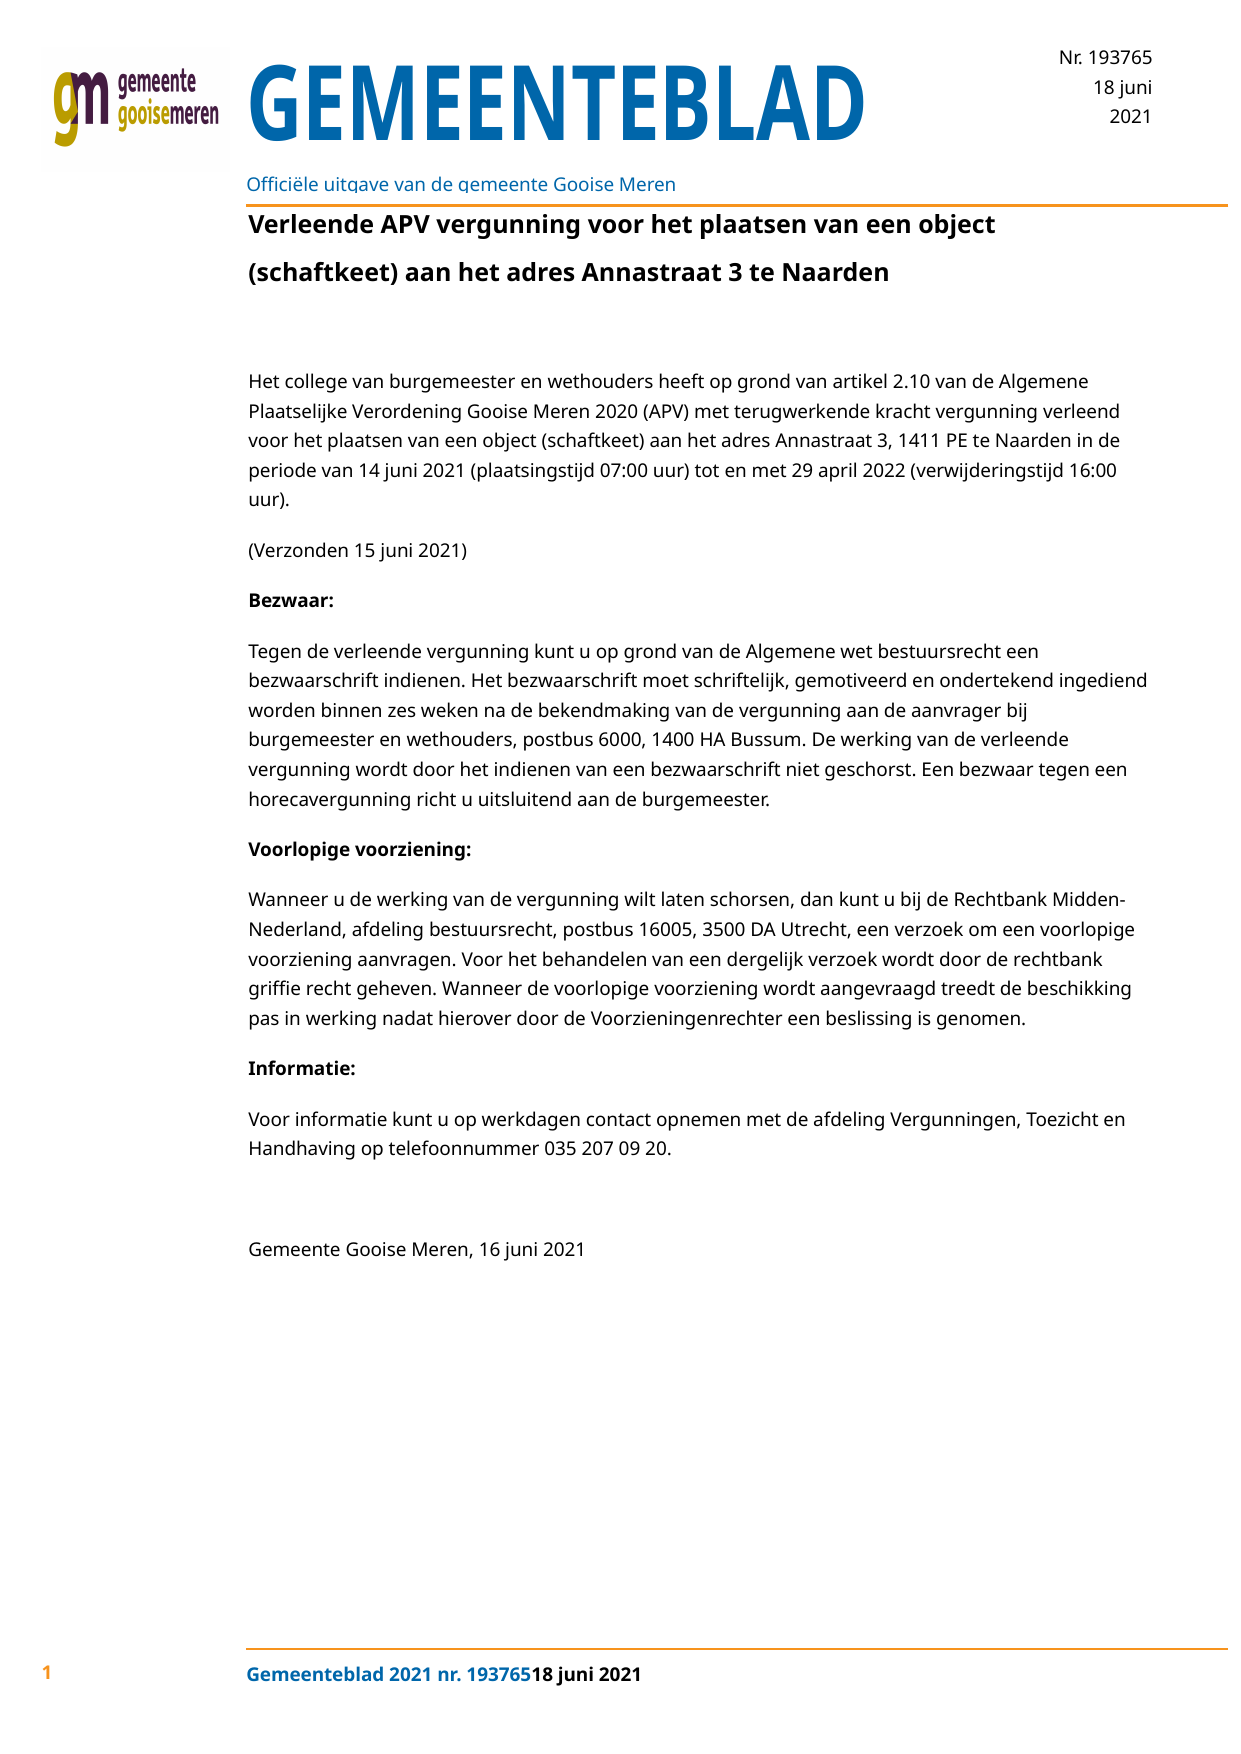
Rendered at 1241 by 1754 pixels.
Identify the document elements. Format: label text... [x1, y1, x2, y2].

text Het college van burgemeester en wethouders heeft op grond van artikel 2.10 van de Algemene Plaatselijke Verordening Gooise Meren 2020 (APV) met terugwerkende kracht vergunning verleend voor het plaatsen van een object (schaftkeet) aan het adres Annastraat 3, 1411 PE te Naarden in de periode van 14 juni 2021 (plaatsingstijd 07:00 uur) tot en met 29 april 2022 (verwijderingstijd 16:00 uur). [248, 368, 1152, 512]
picture [41, 47, 231, 172]
text Voorlopige voorziening: [248, 836, 1152, 862]
text Bezwaar: [248, 587, 1152, 613]
text Gemeente Gooise Meren, 16 juni 2021 [248, 1236, 1152, 1262]
text Voor informatie kunt u op werkdagen contact opnemen met de afdeling Vergunningen, Toezicht en Handhaving op telefoonnummer 035 207 09 20. [248, 1106, 1152, 1161]
text (Verzonden 15 juni 2021) [248, 537, 1152, 563]
text Tegen de verleende vergunning kunt u op grond van de Algemene wet bestuursrecht een bezwaarschrift indienen. Het bezwaarschrift moet schriftelijk, gemotiveerd en ondertekend ingediend worden binnen zes weken na de bekendmaking van de vergunning aan de aanvrager bij burgemeester en wethouders, postbus 6000, 1400 HA Bussum. De werking van de verleende vergunning wordt door het indienen van een bezwaarschrift niet geschorst. Een bezwaar tegen een horecavergunning richt u uitsluitend aan de burgemeester. [248, 638, 1152, 812]
text Verleende APV vergunning voor het plaatsen van een object (schaftkeet) aan het adres Annastraat 3 te Naarden [248, 207, 1152, 288]
text Informatie: [248, 1055, 1152, 1081]
text Wanneer u de werking van de vergunning wilt laten schorsen, dan kunt u bij de Rechtbank Midden-Nederland, afdeling bestuursrecht, postbus 16005, 3500 DA Utrecht, een verzoek om een voorlopige voorziening aanvragen. Voor het behandelen van een dergelijk verzoek wordt door de rechtbank griffie recht geheven. Wanneer de voorlopige voorziening wordt aangevraagd treedt de beschikking pas in werking nadat hierover door de Voorzieningenrechter een beslissing is genomen. [248, 887, 1152, 1031]
